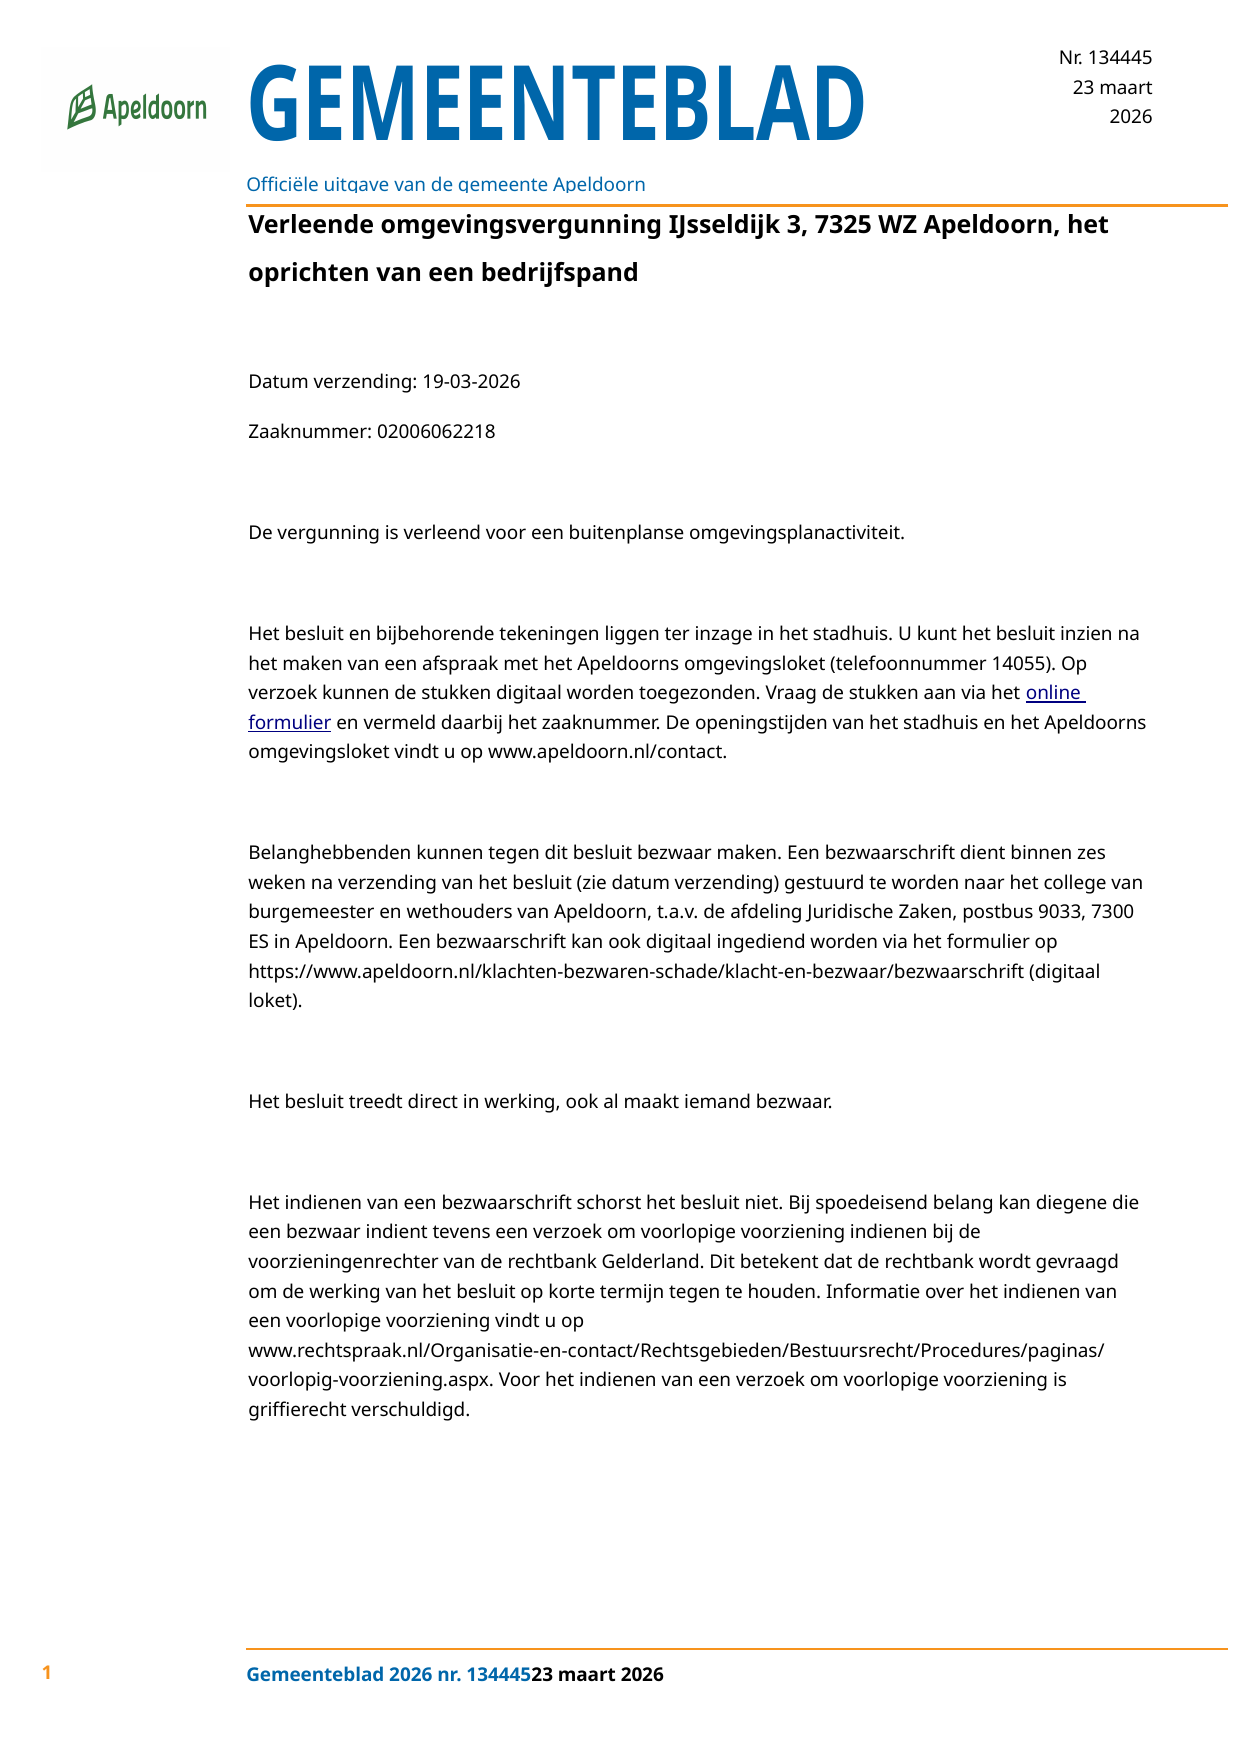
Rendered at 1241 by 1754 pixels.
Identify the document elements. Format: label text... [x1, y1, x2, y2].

text Het indienen van een bezwaarschrift schorst het besluit niet. Bij spoedeisend belang kan diegene die een bezwaar indient tevens een verzoek om voorlopige voorziening indienen bij de voorzieningenrechter van de rechtbank Gelderland. Dit betekent dat de rechtbank wordt gevraagd om de werking van het besluit op korte termijn tegen te houden. Informatie over het indienen van een voorlopige voorziening vindt u op www.rechtspraak.nl/Organisatie-en-contact/Rechtsgebieden/Bestuursrecht/Procedures/paginas/voorlopig-voorziening.aspx. Voor het indienen van een verzoek om voorlopige voorziening is griffierecht verschuldigd. [248, 1189, 1152, 1422]
text Belanghebbenden kunnen tegen dit besluit bezwaar maken. Een bezwaarschrift dient binnen zes weken na verzending van het besluit (zie datum verzending) gestuurd te worden naar het college van burgemeester en wethouders van Apeldoorn, t.a.v. de afdeling Juridische Zaken, postbus 9033, 7300 ES in Apeldoorn. Een bezwaarschrift kan ook digitaal ingediend worden via het formulier op https://www.apeldoorn.nl/klachten-bezwaren-schade/klacht-en-bezwaar/bezwaarschrift (digitaal loket). [248, 839, 1152, 1013]
picture [41, 47, 231, 172]
text De vergunning is verleend voor een buitenplanse omgevingsplanactiviteit. [248, 519, 1152, 545]
text Het besluit treedt direct in werking, ook al maakt iemand bezwaar. [248, 1088, 1152, 1114]
text Het besluit en bijbehorende tekeningen liggen ter inzage in het stadhuis. U kunt het besluit inzien na het maken van een afspraak met het Apeldoorns omgevingsloket (telefoonnummer 14055). Op verzoek kunnen de stukken digitaal worden toegezonden. Vraag de stukken aan via het online formulier en vermeld daarbij het zaaknummer. De openingstijden van het stadhuis en het Apeldoorns omgevingsloket vindt u op www.apeldoorn.nl/contact. [248, 620, 1152, 764]
text Datum verzending: 19-03-2026 [248, 368, 1152, 394]
text Verleende omgevingsvergunning IJsseldijk 3, 7325 WZ Apeldoorn, het oprichten van een bedrijfspand [248, 207, 1152, 288]
text Zaaknummer: 02006062218 [248, 419, 1152, 444]
